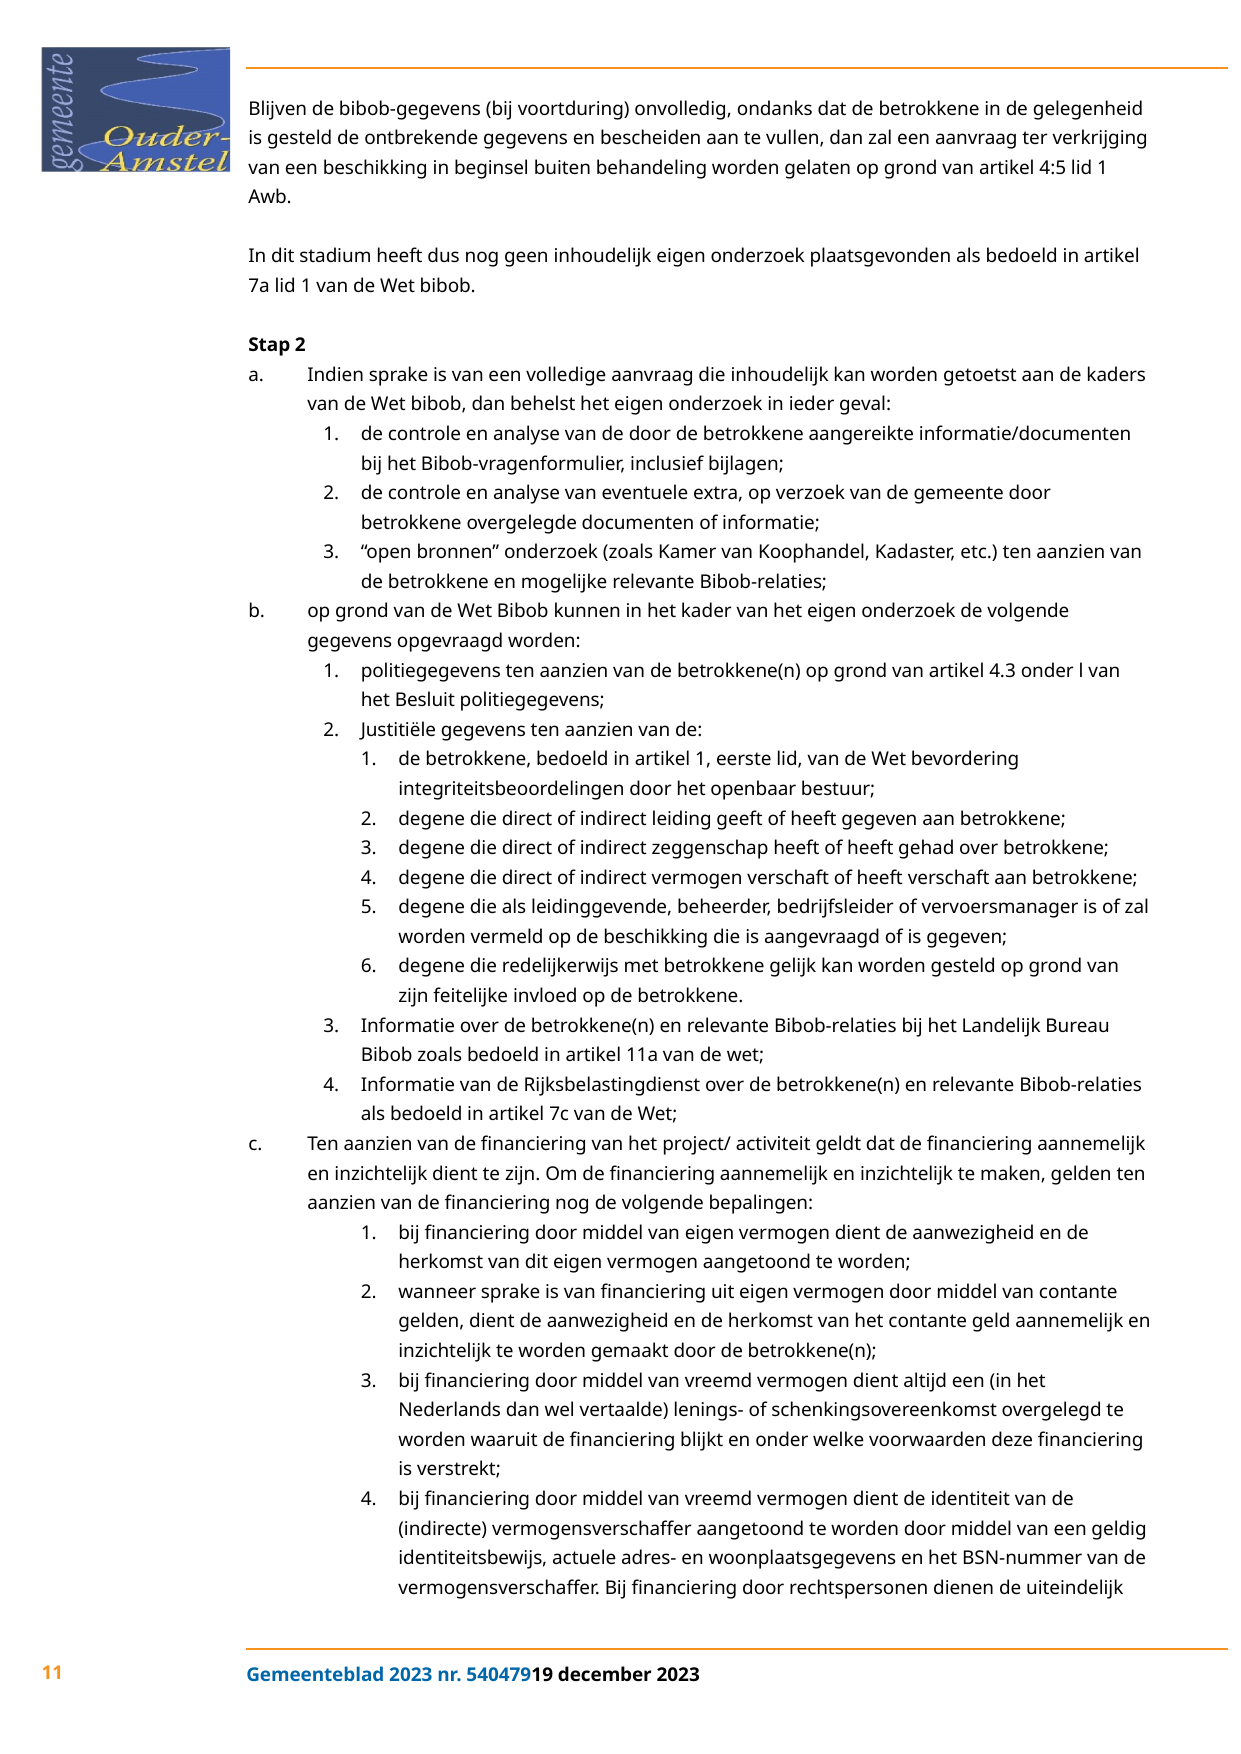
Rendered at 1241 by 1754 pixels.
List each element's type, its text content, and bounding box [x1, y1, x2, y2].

list degene die direct of indirect zeggenschap heeft of heeft gehad over betrokkene; [361, 834, 1152, 860]
list wanneer sprake is van financiering uit eigen vermogen door middel van contante gelden, dient de aanwezigheid en de herkomst van het contante geld aannemelijk en inzichtelijk te worden gemaakt door de betrokkene(n); [361, 1278, 1152, 1363]
list de controle en analyse van eventuele extra, op verzoek van de gemeente door betrokkene overgelegde documenten of informatie; [323, 479, 1152, 535]
list degene die direct of indirect leiding geeft of heeft gegeven aan betrokkene; [361, 805, 1152, 831]
list degene die redelijkerwijs met betrokkene gelijk kan worden gesteld op grond van zijn feitelijke invloed op de betrokkene. [361, 953, 1152, 1008]
list de controle en analyse van de door de betrokkene aangereikte informatie/documenten bij het Bibob-vragenformulier, inclusief bijlagen; [323, 420, 1152, 476]
list politiegegevens ten aanzien van de betrokkene(n) op grond van artikel 4.3 onder l van het Besluit politiegegevens; [323, 657, 1152, 712]
list “open bronnen” onderzoek (zoals Kamer van Koophandel, Kadaster, etc.) ten aanzien van de betrokkene en mogelijke relevante Bibob-relaties; [323, 538, 1152, 594]
list Informatie van de Rijksbelastingdienst over de betrokkene(n) en relevante Bibob-relaties als bedoeld in artikel 7c van de Wet; [323, 1071, 1152, 1126]
list Indien sprake is van een volledige aanvraag die inhoudelijk kan worden getoetst aan de kaders van de Wet bibob, dan behelst het eigen onderzoek in ieder geval: [248, 361, 1152, 416]
picture [41, 47, 231, 172]
text Blijven de bibob-gegevens (bij voortduring) onvolledig, ondanks dat de betrokkene in de gelegenheid is gesteld de ontbrekende gegevens en bescheiden aan te vullen, dan zal een aanvraag ter verkrijging van een beschikking in beginsel buiten behandeling worden gelaten op grond van artikel 4:5 lid 1 Awb. [248, 95, 1152, 209]
list Ten aanzien van de financiering van het project/ activiteit geldt dat de financiering aannemelijk en inzichtelijk dient te zijn. Om de financiering aannemelijk en inzichtelijk te maken, gelden ten aanzien van de financiering nog de volgende bepalingen: [248, 1130, 1152, 1215]
list bij financiering door middel van eigen vermogen dient de aanwezigheid en de herkomst van dit eigen vermogen aangetoond te worden; [361, 1219, 1152, 1274]
text In dit stadium heeft dus nog geen inhoudelijk eigen onderzoek plaatsgevonden als bedoeld in artikel 7a lid 1 van de Wet bibob. [248, 243, 1152, 298]
list bij financiering door middel van vreemd vermogen dient altijd een (in het Nederlands dan wel vertaalde) lenings- of schenkingsovereenkomst overgelegd te worden waaruit de financiering blijkt en onder welke voorwaarden deze financiering is verstrekt; [361, 1367, 1152, 1481]
list bij financiering door middel van vreemd vermogen dient de identiteit van de (indirecte) vermogensverschaffer aangetoond te worden door middel van een geldig identiteitsbewijs, actuele adres- en woonplaatsgegevens en het BSN-nummer van de vermogensverschaffer. Bij financiering door rechtspersonen dienen de uiteindelijk [361, 1485, 1152, 1600]
list op grond van de Wet Bibob kunnen in het kader van het eigen onderzoek de volgende gegevens opgevraagd worden: [248, 598, 1152, 653]
list Justitiële gegevens ten aanzien van de: [323, 716, 1152, 742]
list degene die direct of indirect vermogen verschaft of heeft verschaft aan betrokkene; [361, 864, 1152, 890]
text Stap 2 [248, 331, 1152, 357]
list Informatie over de betrokkene(n) en relevante Bibob-relaties bij het Landelijk Bureau Bibob zoals bedoeld in artikel 11a van de wet; [323, 1012, 1152, 1067]
list degene die als leidinggevende, beheerder, bedrijfsleider of vervoersmanager is of zal worden vermeld op de beschikking die is aangevraagd of is gegeven; [361, 893, 1152, 949]
list de betrokkene, bedoeld in artikel 1, eerste lid, van de Wet bevordering integriteitsbeoordelingen door het openbaar bestuur; [361, 746, 1152, 801]
